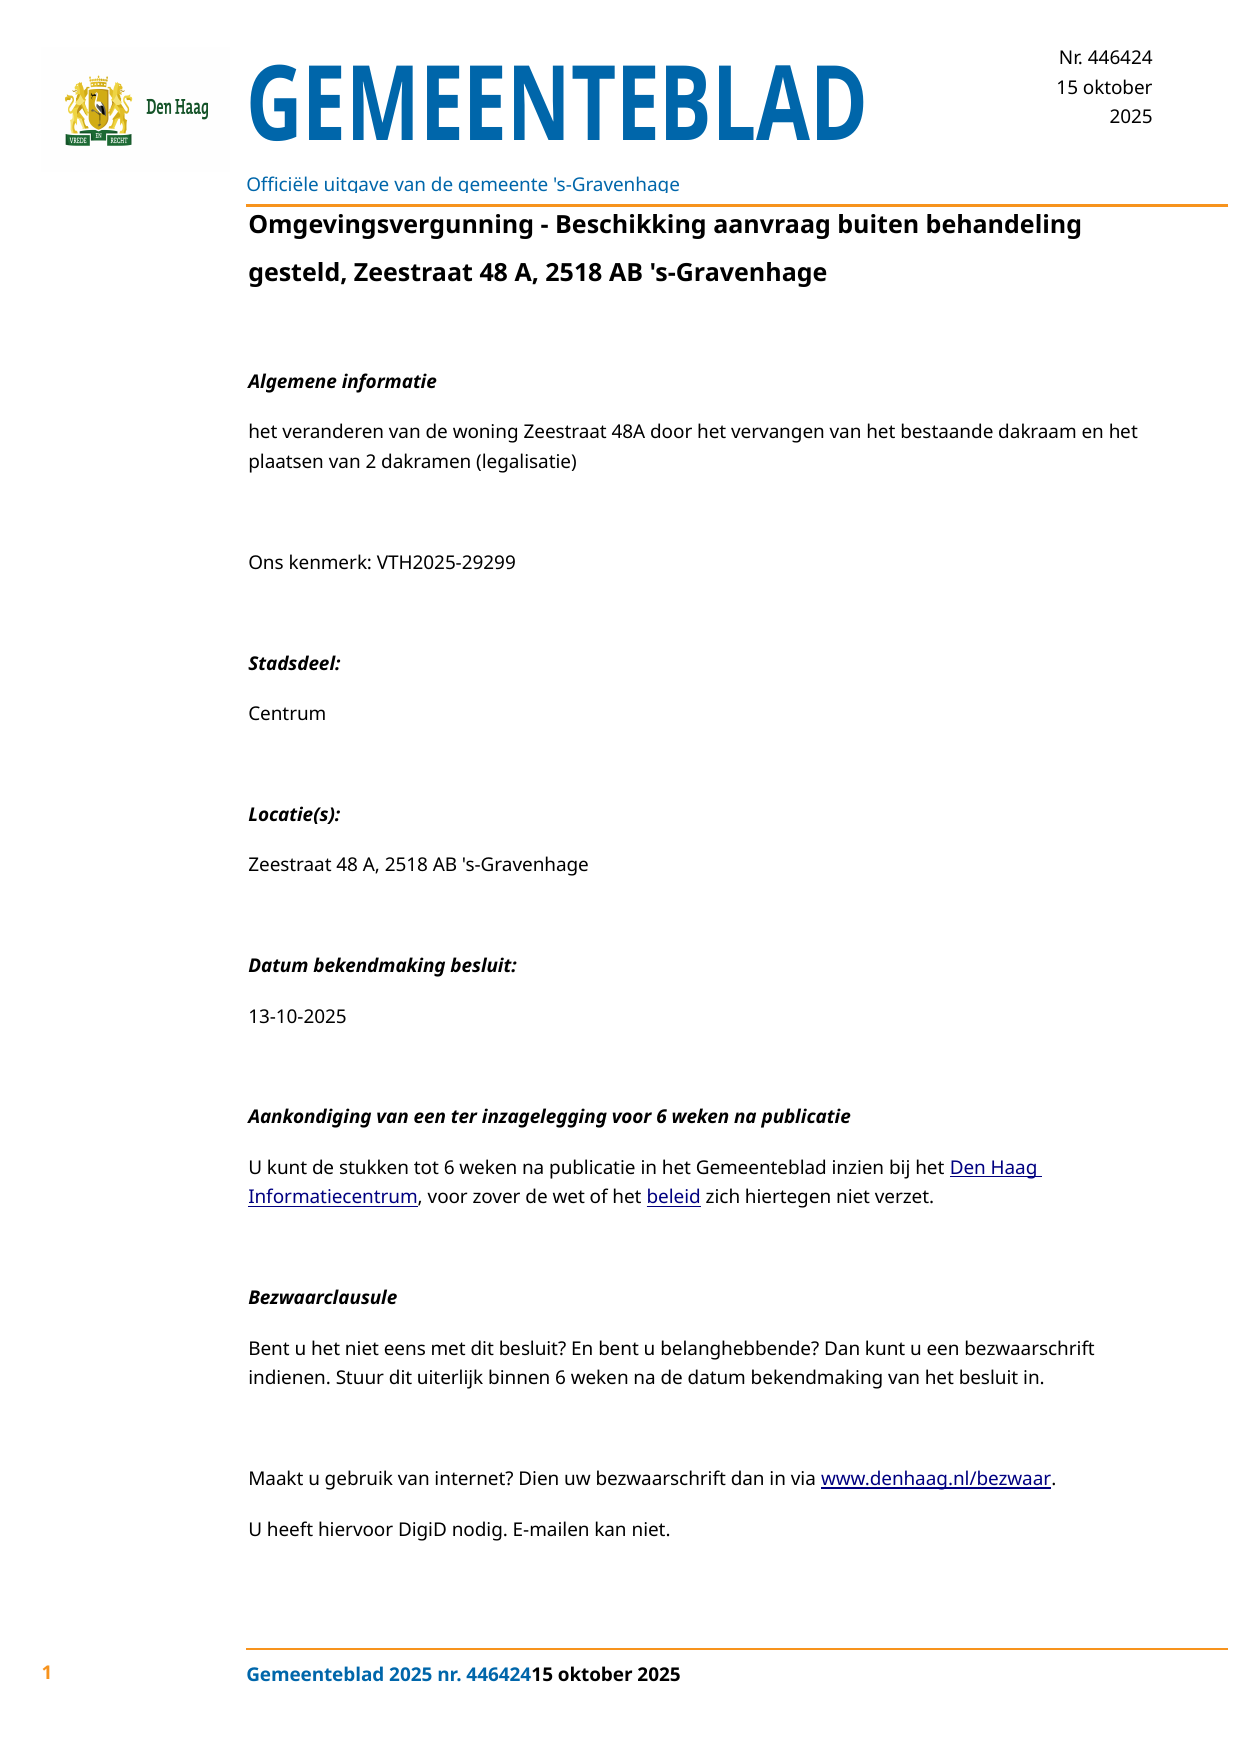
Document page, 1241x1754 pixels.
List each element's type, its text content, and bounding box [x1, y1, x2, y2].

text Maakt u gebruik van internet? Dien uw bezwaarschrift dan in via www.denhaag.nl/bezwaar. [248, 1465, 1152, 1491]
text Zeestraat 48 A, 2518 AB 's-Gravenhage [248, 852, 1152, 877]
text U heeft hiervoor DigiD nodig. E-mailen kan niet. [248, 1516, 1152, 1542]
text Locatie(s): [248, 801, 1152, 827]
text U kunt de stukken tot 6 weken na publicatie in het Gemeenteblad inzien bij het Den Haag Informatiecentrum, voor zover de wet of het beleid zich hiertegen niet verzet. [248, 1154, 1152, 1209]
text Stadsdeel: [248, 650, 1152, 676]
text Datum bekendmaking besluit: [248, 952, 1152, 978]
picture [41, 47, 231, 172]
text Ons kenmerk: VTH2025-29299 [248, 549, 1152, 575]
text Algemene informatie [248, 368, 1152, 394]
text Omgevingsvergunning - Beschikking aanvraag buiten behandeling gesteld, Zeestraat 48 A, 2518 AB 's-Gravenhage [248, 207, 1152, 288]
text Aankondiging van een ter inzagelegging voor 6 weken na publicatie [248, 1104, 1152, 1129]
text het veranderen van de woning Zeestraat 48A door het vervangen van het bestaande dakraam en het plaatsen van 2 dakramen (legalisatie) [248, 419, 1152, 474]
text Bent u het niet eens met dit besluit? En bent u belanghebbende? Dan kunt u een bezwaarschrift indienen. Stuur dit uiterlijk binnen 6 weken na de datum bekendmaking van het besluit in. [248, 1335, 1152, 1390]
text Bezwaarclausule [248, 1284, 1152, 1310]
text Centrum [248, 700, 1152, 726]
text 13-10-2025 [248, 1003, 1152, 1029]
